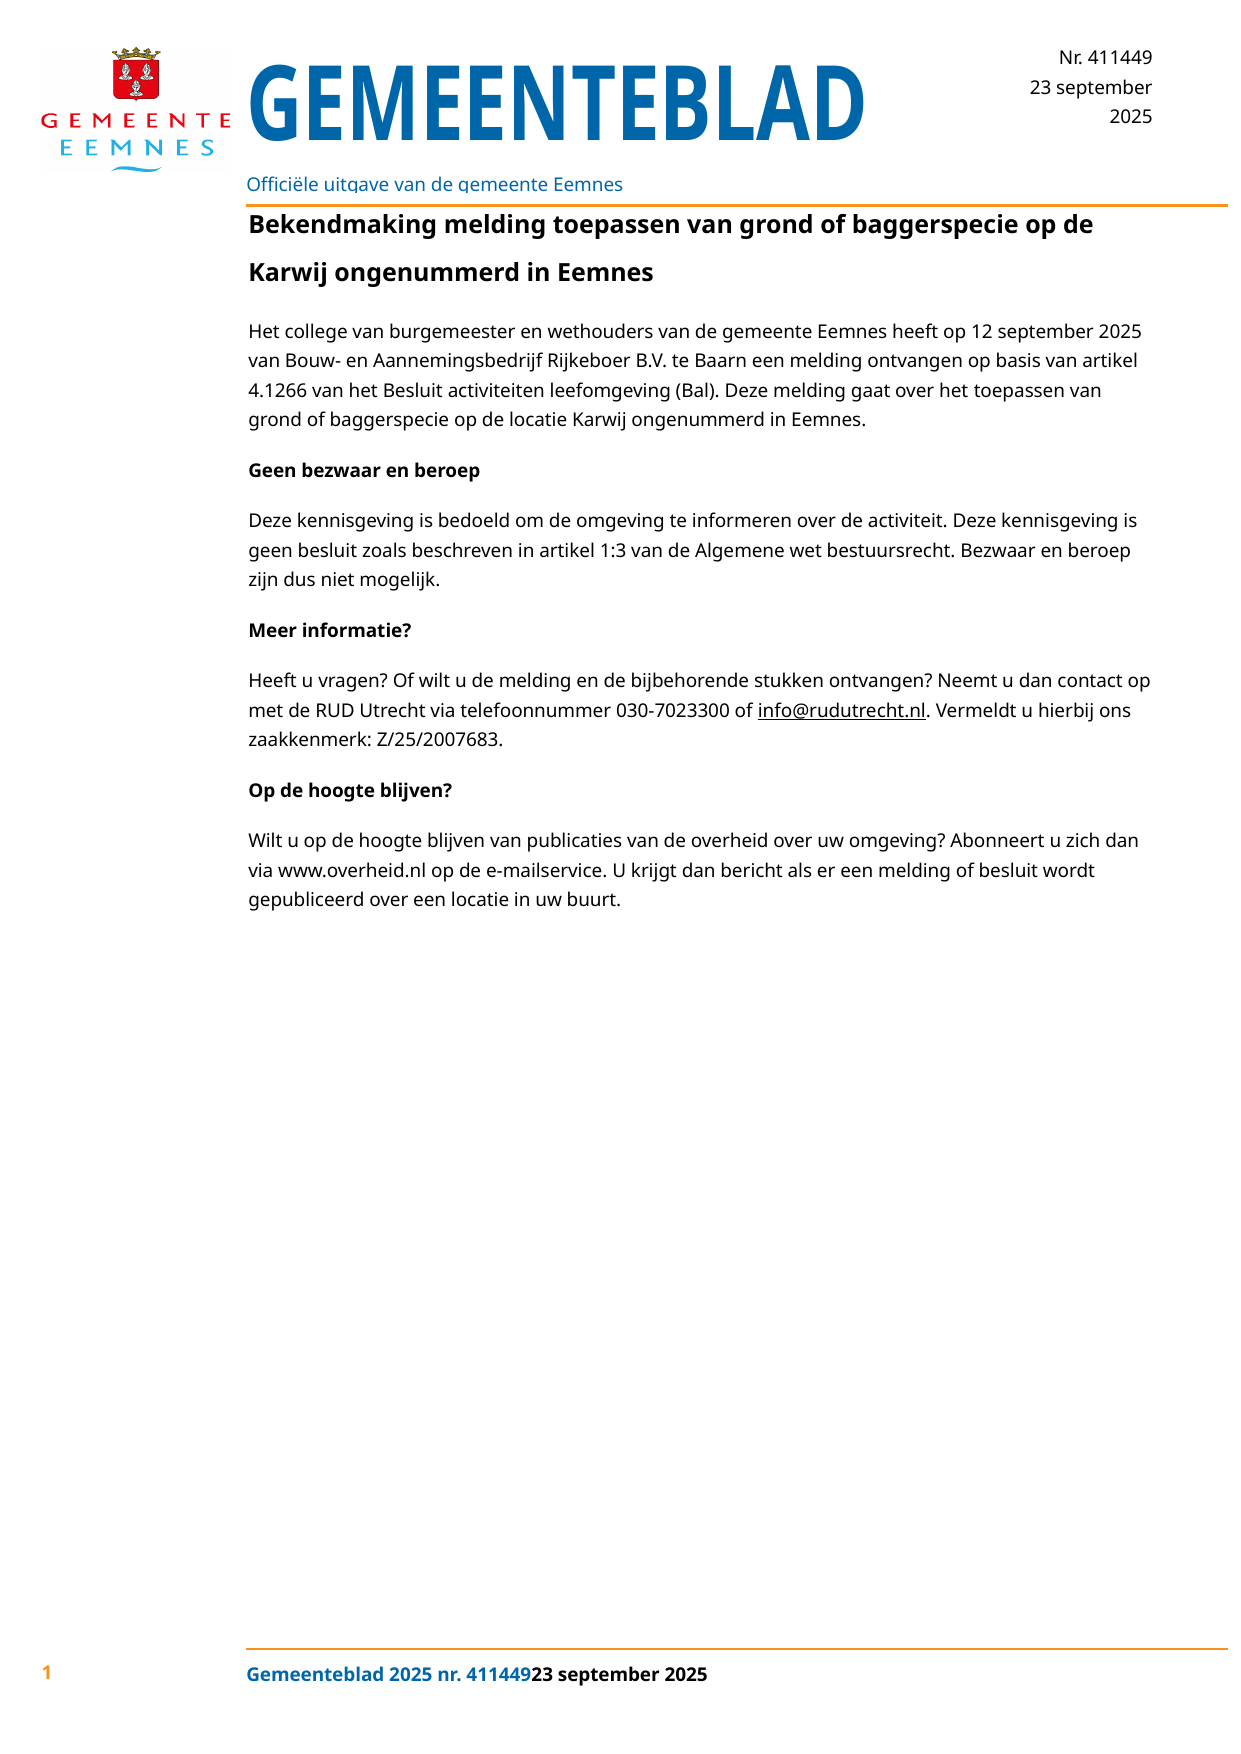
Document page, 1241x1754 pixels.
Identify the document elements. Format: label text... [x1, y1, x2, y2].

picture [41, 47, 231, 172]
text Bekendmaking melding toepassen van grond of baggerspecie op de Karwij ongenummerd in Eemnes [248, 207, 1152, 288]
text Meer informatie? [248, 617, 1152, 643]
text Wilt u op de hoogte blijven van publicaties van de overheid over uw omgeving? Abonneert u zich dan via www.overheid.nl op de e-mailservice. U krijgt dan bericht als er een melding of besluit wordt gepubliceerd over een locatie in uw buurt. [248, 827, 1152, 912]
text Het college van burgemeester en wethouders van de gemeente Eemnes heeft op 12 september 2025 van Bouw- en Aannemingsbedrijf Rijkeboer B.V. te Baarn een melding ontvangen op basis van artikel 4.1266 van het Besluit activiteiten leefomgeving (Bal). Deze melding gaat over het toepassen van grond of baggerspecie op de locatie Karwij ongenummerd in Eemnes. [248, 318, 1152, 432]
text Op de hoogte blijven? [248, 777, 1152, 803]
text Heeft u vragen? Of wilt u de melding en de bijbehorende stukken ontvangen? Neemt u dan contact op met de RUD Utrecht via telefoonnummer 030-7023300 of info@rudutrecht.nl. Vermeldt u hierbij ons zaakkenmerk: Z/25/2007683. [248, 667, 1152, 752]
text Geen bezwaar en beroep [248, 457, 1152, 483]
text Deze kennisgeving is bedoeld om de omgeving te informeren over de activiteit. Deze kennisgeving is geen besluit zoals beschreven in artikel 1:3 van de Algemene wet bestuursrecht. Bezwaar en beroep zijn dus niet mogelijk. [248, 507, 1152, 592]
